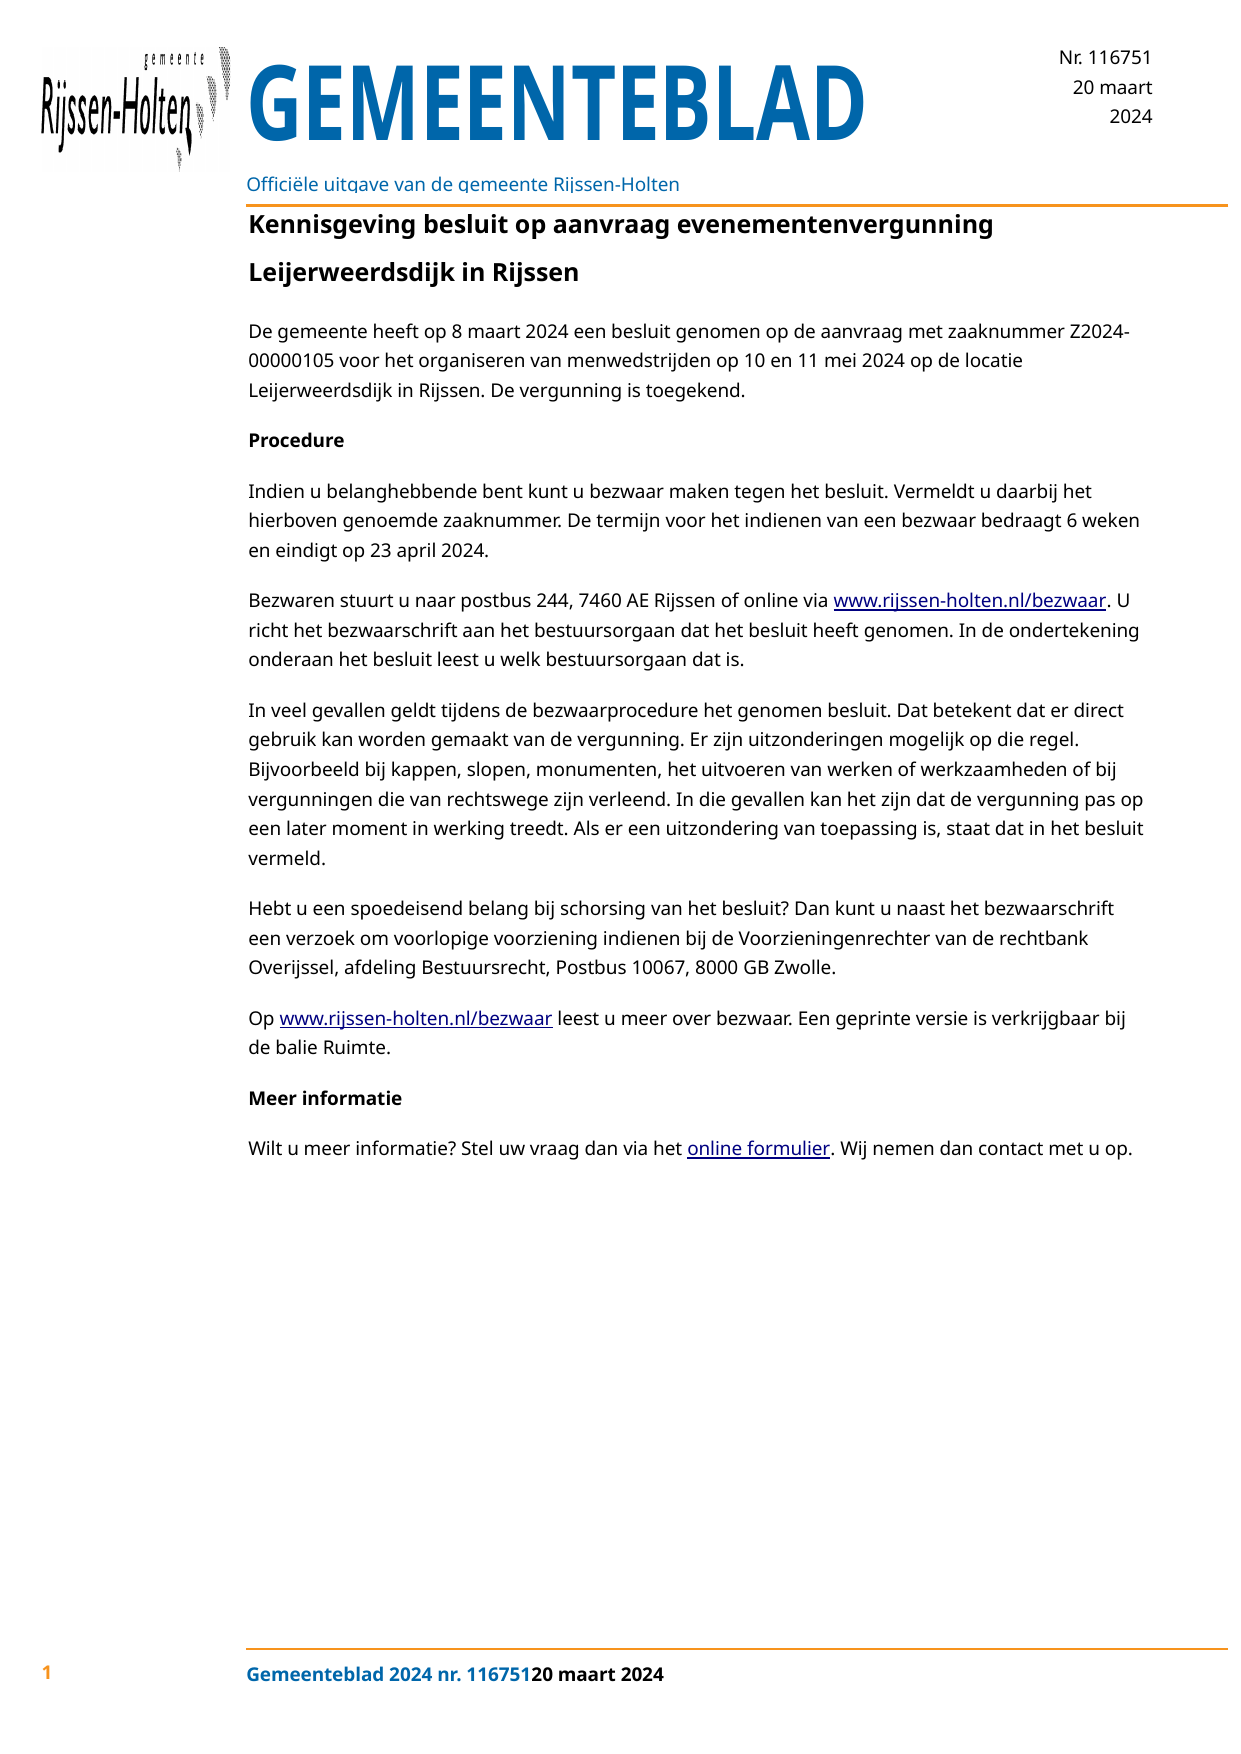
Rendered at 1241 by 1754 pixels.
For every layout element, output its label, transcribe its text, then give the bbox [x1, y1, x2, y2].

text Indien u belanghebbende bent kunt u bezwaar maken tegen het besluit. Vermeldt u daarbij het hierboven genoemde zaaknummer. De termijn voor het indienen van een bezwaar bedraagt 6 weken en eindigt op 23 april 2024. [248, 478, 1152, 563]
text Procedure [248, 427, 1152, 453]
text Hebt u een spoedeisend belang bij schorsing van het besluit? Dan kunt u naast het bezwaarschrift een verzoek om voorlopige voorziening indienen bij de Voorzieningenrechter van de rechtbank Overijssel, afdeling Bestuursrecht, Postbus 10067, 8000 GB Zwolle. [248, 895, 1152, 980]
picture [41, 47, 231, 172]
text Bezwaren stuurt u naar postbus 244, 7460 AE Rijssen of online via www.rijssen-holten.nl/bezwaar. U richt het bezwaarschrift aan het bestuursorgaan dat het besluit heeft genomen. In de ondertekening onderaan het besluit leest u welk bestuursorgaan dat is. [248, 587, 1152, 672]
text Wilt u meer informatie? Stel uw vraag dan via het online formulier. Wij nemen dan contact met u op. [248, 1135, 1152, 1161]
text In veel gevallen geldt tijdens de bezwaarprocedure het genomen besluit. Dat betekent dat er direct gebruik kan worden gemaakt van de vergunning. Er zijn uitzonderingen mogelijk op die regel. Bijvoorbeeld bij kappen, slopen, monumenten, het uitvoeren van werken of werkzaamheden of bij vergunningen die van rechtswege zijn verleend. In die gevallen kan het zijn dat de vergunning pas op een later moment in werking treedt. Als er een uitzondering van toepassing is, staat dat in het besluit vermeld. [248, 697, 1152, 871]
text De gemeente heeft op 8 maart 2024 een besluit genomen op de aanvraag met zaaknummer Z2024-00000105 voor het organiseren van menwedstrijden op 10 en 11 mei 2024 op de locatie Leijerweerdsdijk in Rijssen. De vergunning is toegekend. [248, 318, 1152, 403]
text Meer informatie [248, 1085, 1152, 1111]
text Kennisgeving besluit op aanvraag evenementenvergunning Leijerweerdsdijk in Rijssen [248, 207, 1152, 288]
text Op www.rijssen-holten.nl/bezwaar leest u meer over bezwaar. Een geprinte versie is verkrijgbaar bij de balie Ruimte. [248, 1005, 1152, 1060]
